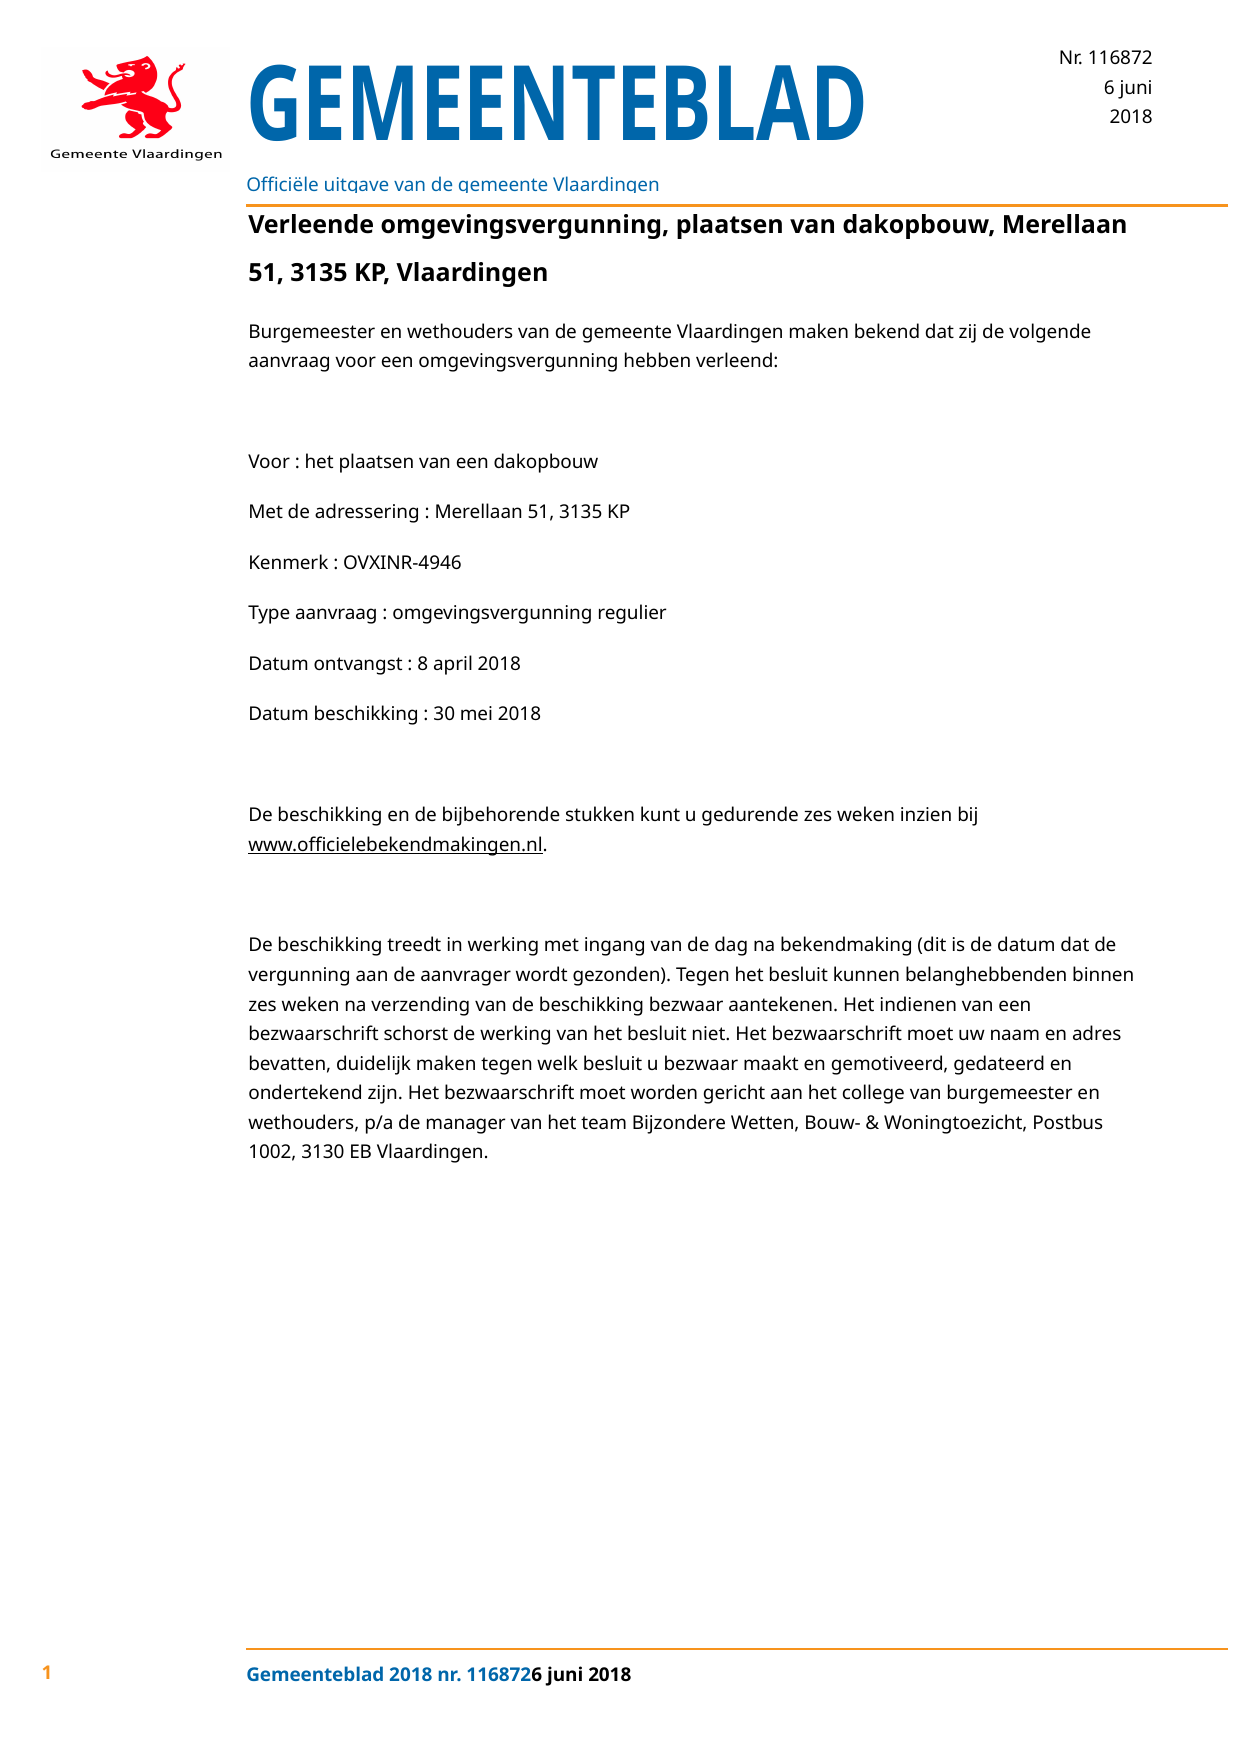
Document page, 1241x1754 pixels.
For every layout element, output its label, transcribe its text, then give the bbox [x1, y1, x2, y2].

text Met de adressering : Merellaan 51, 3135 KP [248, 499, 1152, 524]
text Verleende omgevingsvergunning, plaatsen van dakopbouw, Merellaan 51, 3135 KP, Vlaardingen [248, 207, 1152, 288]
text Voor : het plaatsen van een dakopbouw [248, 448, 1152, 474]
text Type aanvraag : omgevingsvergunning regulier [248, 599, 1152, 625]
text Datum ontvangst : 8 april 2018 [248, 650, 1152, 676]
text Datum beschikking : 30 mei 2018 [248, 700, 1152, 726]
text De beschikking treedt in werking met ingang van de dag na bekendmaking (dit is de datum dat de vergunning aan de aanvrager wordt gezonden). Tegen het besluit kunnen belanghebbenden binnen zes weken na verzending van de beschikking bezwaar aantekenen. Het indienen van een bezwaarschrift schorst de werking van het besluit niet. Het bezwaarschrift moet uw naam en adres bevatten, duidelijk maken tegen welk besluit u bezwaar maakt en gemotiveerd, gedateerd en ondertekend zijn. Het bezwaarschrift moet worden gericht aan het college van burgemeester en wethouders, p/a de manager van het team Bijzondere Wetten, Bouw- & Woningtoezicht, Postbus 1002, 3130 EB Vlaardingen. [248, 932, 1152, 1164]
text Kenmerk : OVXINR-4946 [248, 549, 1152, 575]
picture [41, 47, 231, 172]
text De beschikking en de bijbehorende stukken kunt u gedurende zes weken inzien bij www.officielebekendmakingen.nl. [248, 801, 1152, 857]
text Burgemeester en wethouders van de gemeente Vlaardingen maken bekend dat zij de volgende aanvraag voor een omgevingsvergunning hebben verleend: [248, 318, 1152, 373]
